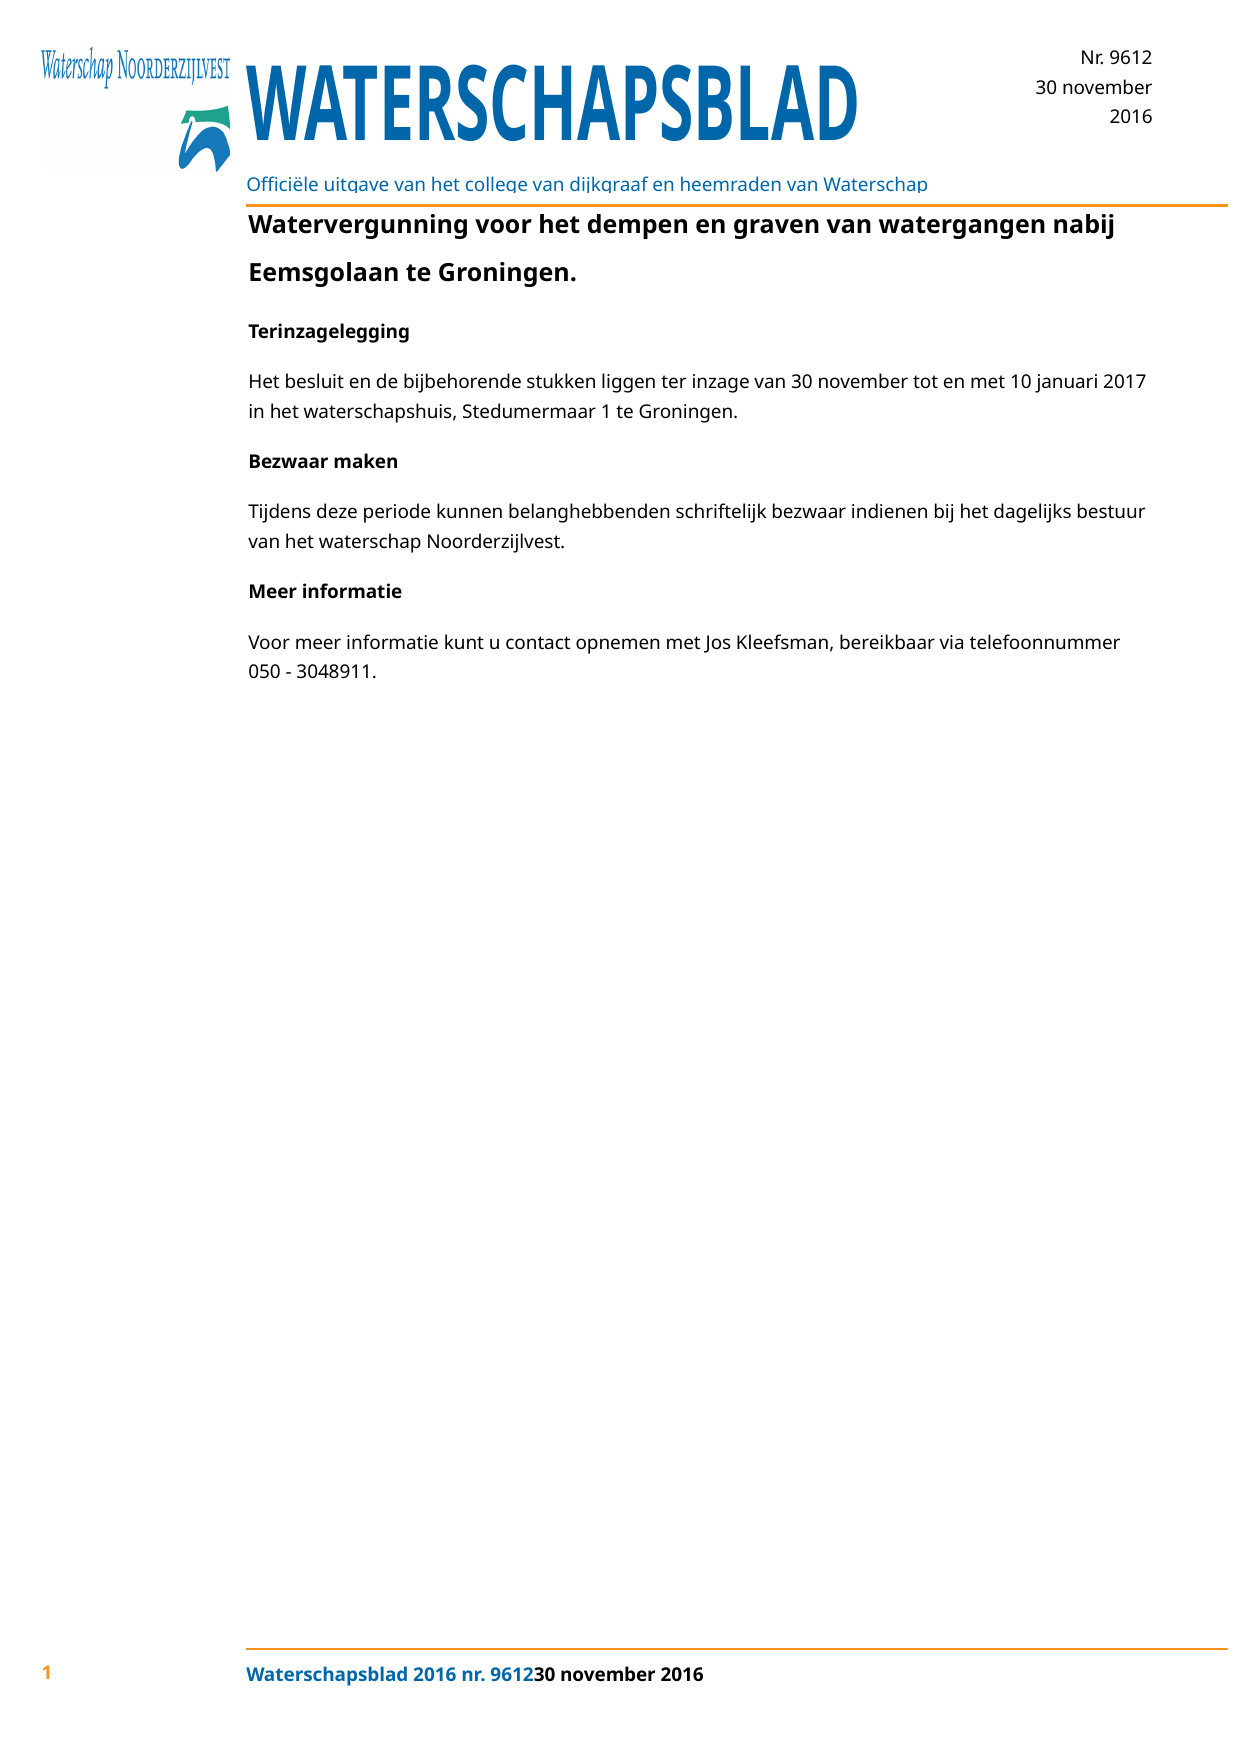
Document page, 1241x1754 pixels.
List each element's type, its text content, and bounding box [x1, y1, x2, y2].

text Voor meer informatie kunt u contact opnemen met Jos Kleefsman, bereikbaar via telefoonnummer 050 - 3048911. [248, 629, 1152, 684]
text Bezwaar maken [248, 448, 1152, 474]
text Terinzagelegging [248, 318, 1152, 344]
text Het besluit en de bijbehorende stukken liggen ter inzage van 30 november tot en met 10 januari 2017 in het waterschapshuis, Stedumermaar 1 te Groningen. [248, 368, 1152, 424]
picture [41, 47, 231, 172]
text Meer informatie [248, 579, 1152, 604]
text Tijdens deze periode kunnen belanghebbenden schriftelijk bezwaar indienen bij het dagelijks bestuur van het waterschap Noorderzijlvest. [248, 499, 1152, 554]
text Watervergunning voor het dempen en graven van watergangen nabij Eemsgolaan te Groningen. [248, 207, 1152, 288]
